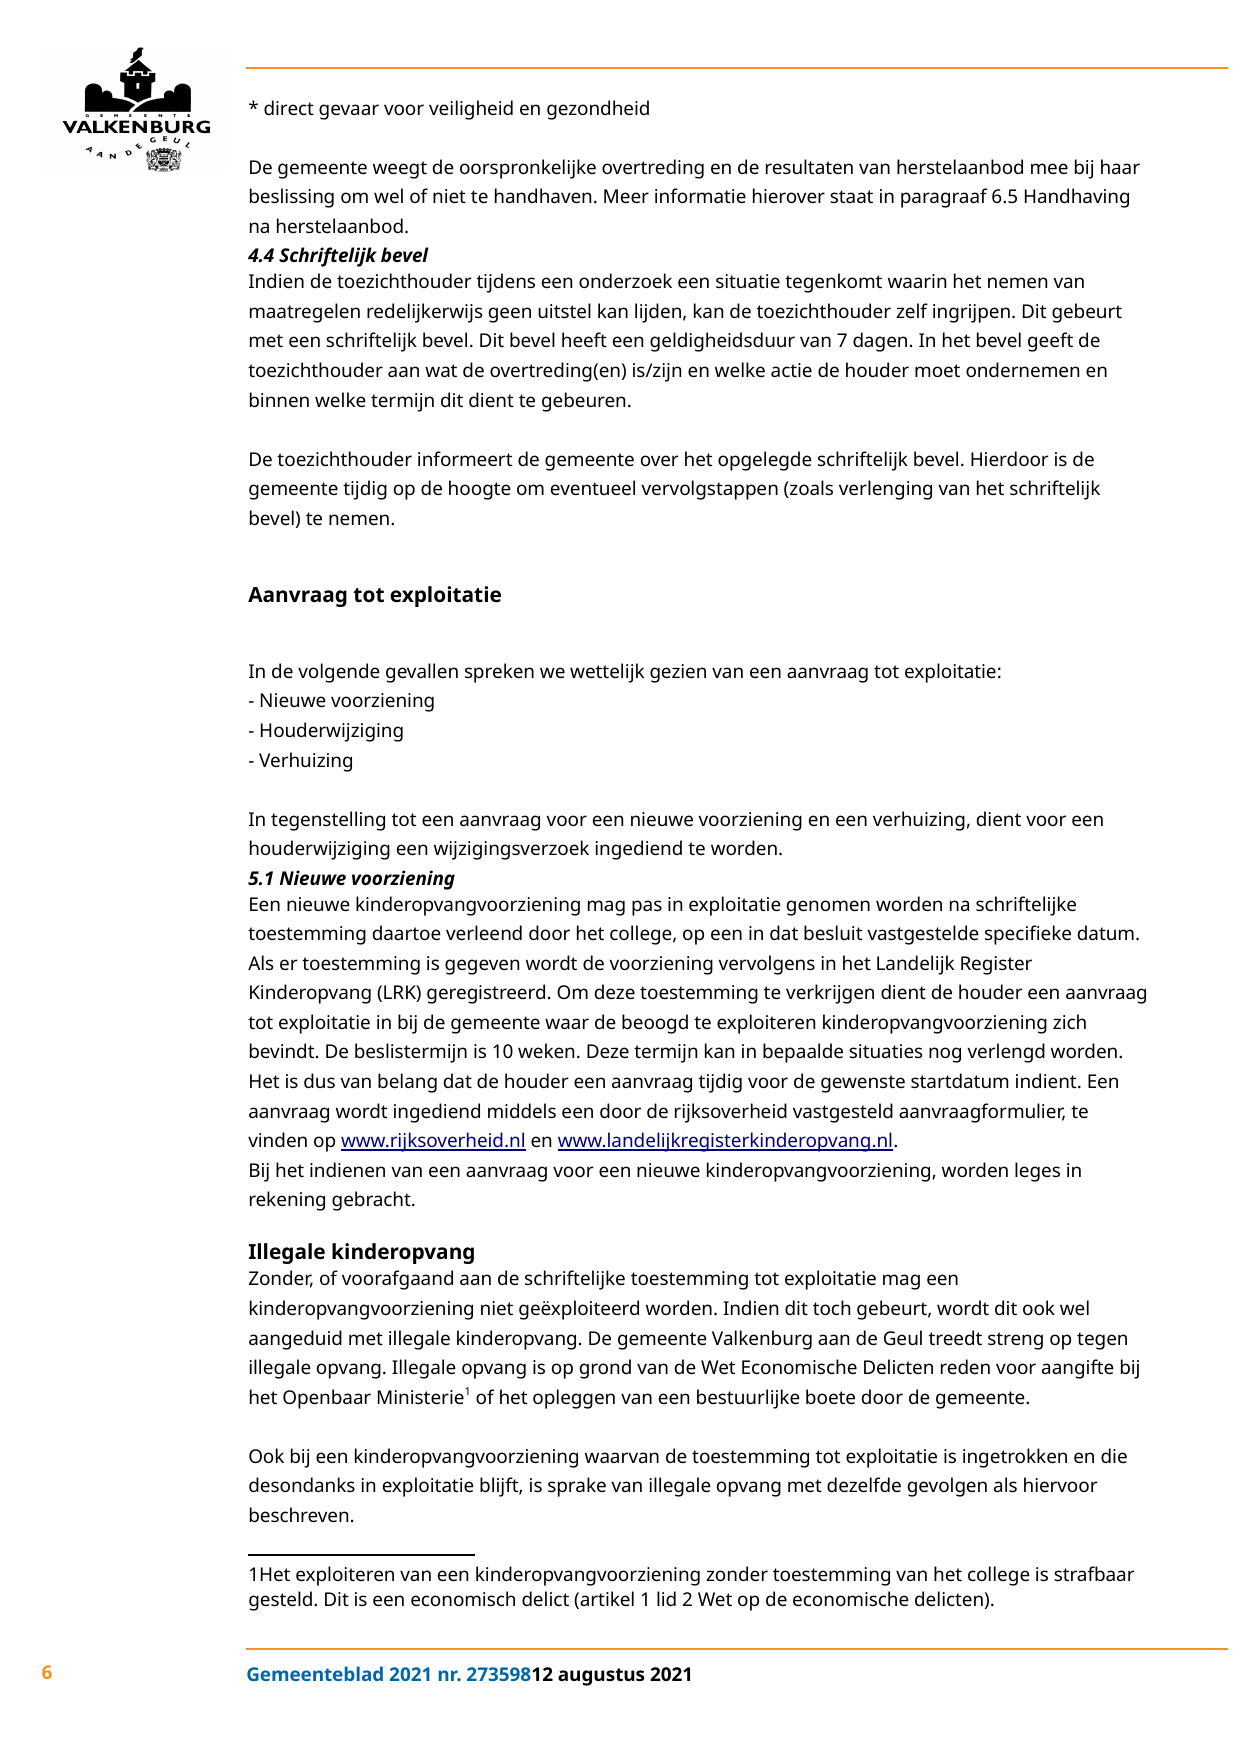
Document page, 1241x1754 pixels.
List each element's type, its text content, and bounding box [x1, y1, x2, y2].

text - Verhuizing [248, 747, 1152, 772]
text - Houderwijziging [248, 717, 1152, 743]
text Ook bij een kinderopvangvoorziening waarvan de toestemming tot exploitatie is ingetrokken en die desondanks in exploitatie blijft, is sprake van illegale opvang met dezelfde gevolgen als hiervoor beschreven. [248, 1443, 1152, 1528]
text De toezichthouder informeert de gemeente over het opgelegde schriftelijk bevel. Hierdoor is de gemeente tijdig op de hoogte om eventueel vervolgstappen (zoals verlenging van het schriftelijk bevel) te nemen. [248, 446, 1152, 531]
text Illegale kinderopvang [248, 1237, 1152, 1266]
text Aanvraag tot exploitatie [248, 580, 1152, 609]
text Zonder, of voorafgaand aan de schriftelijke toestemming tot exploitatie mag een kinderopvangvoorziening niet geëxploiteerd worden. Indien dit toch gebeurt, wordt dit ook wel aangeduid met illegale kinderopvang. De gemeente Valkenburg aan de Geul treedt streng op tegen illegale opvang. Illegale opvang is op grond van de Wet Economische Delicten reden voor aangifte bij het Openbaar Ministerie of het opleggen van een bestuurlijke boete door de gemeente. [248, 1266, 1152, 1409]
text Indien de toezichthouder tijdens een onderzoek een situatie tegenkomt waarin het nemen van maatregelen redelijkerwijs geen uitstel kan lijden, kan de toezichthouder zelf ingrijpen. Dit gebeurt met een schriftelijk bevel. Dit bevel heeft een geldigheidsduur van 7 dagen. In het bevel geeft de toezichthouder aan wat de overtreding(en) is/zijn en welke actie de houder moet ondernemen en binnen welke termijn dit dient te gebeuren. [248, 268, 1152, 412]
text Het exploiteren van een kinderopvangvoorziening zonder toestemming van het college is strafbaar gesteld. Dit is een economisch delict (artikel 1 lid 2 Wet op de economische delicten). [248, 1561, 1152, 1612]
text 4.4 Schriftelijk bevel [248, 243, 1152, 268]
text - Nieuwe voorziening [248, 688, 1152, 713]
text In tegenstelling tot een aanvraag voor een nieuwe voorziening en een verhuizing, dient voor een houderwijziging een wijzigingsverzoek ingediend te worden. [248, 806, 1152, 861]
text Bij het indienen van een aanvraag voor een nieuwe kinderopvangvoorziening, worden leges in rekening gebracht. [248, 1157, 1152, 1212]
text In de volgende gevallen spreken we wettelijk gezien van een aanvraag tot exploitatie: [248, 658, 1152, 684]
text De gemeente weegt de oorspronkelijke overtreding en de resultaten van herstelaanbod mee bij haar beslissing om wel of niet te handhaven. Meer informatie hierover staat in paragraaf 6.5 Handhaving na herstelaanbod. [248, 154, 1152, 239]
text 5.1 Nieuwe voorziening [248, 865, 1152, 891]
text * direct gevaar voor veiligheid en gezondheid [248, 95, 1152, 121]
text Een nieuwe kinderopvangvoorziening mag pas in exploitatie genomen worden na schriftelijke toestemming daartoe verleend door het college, op een in dat besluit vastgestelde specifieke datum. Als er toestemming is gegeven wordt de voorziening vervolgens in het Landelijk Register Kinderopvang (LRK) geregistreerd. Om deze toestemming te verkrijgen dient de houder een aanvraag tot exploitatie in bij de gemeente waar de beoogd te exploiteren kinderopvangvoorziening zich bevindt. De beslistermijn is 10 weken. Deze termijn kan in bepaalde situaties nog verlengd worden. Het is dus van belang dat de houder een aanvraag tijdig voor de gewenste startdatum indient. Een aanvraag wordt ingediend middels een door de rijksoverheid vastgesteld aanvraagformulier, te vinden op www.rijksoverheid.nl en www.landelijkregisterkinderopvang.nl. [248, 891, 1152, 1153]
picture [41, 47, 231, 172]
